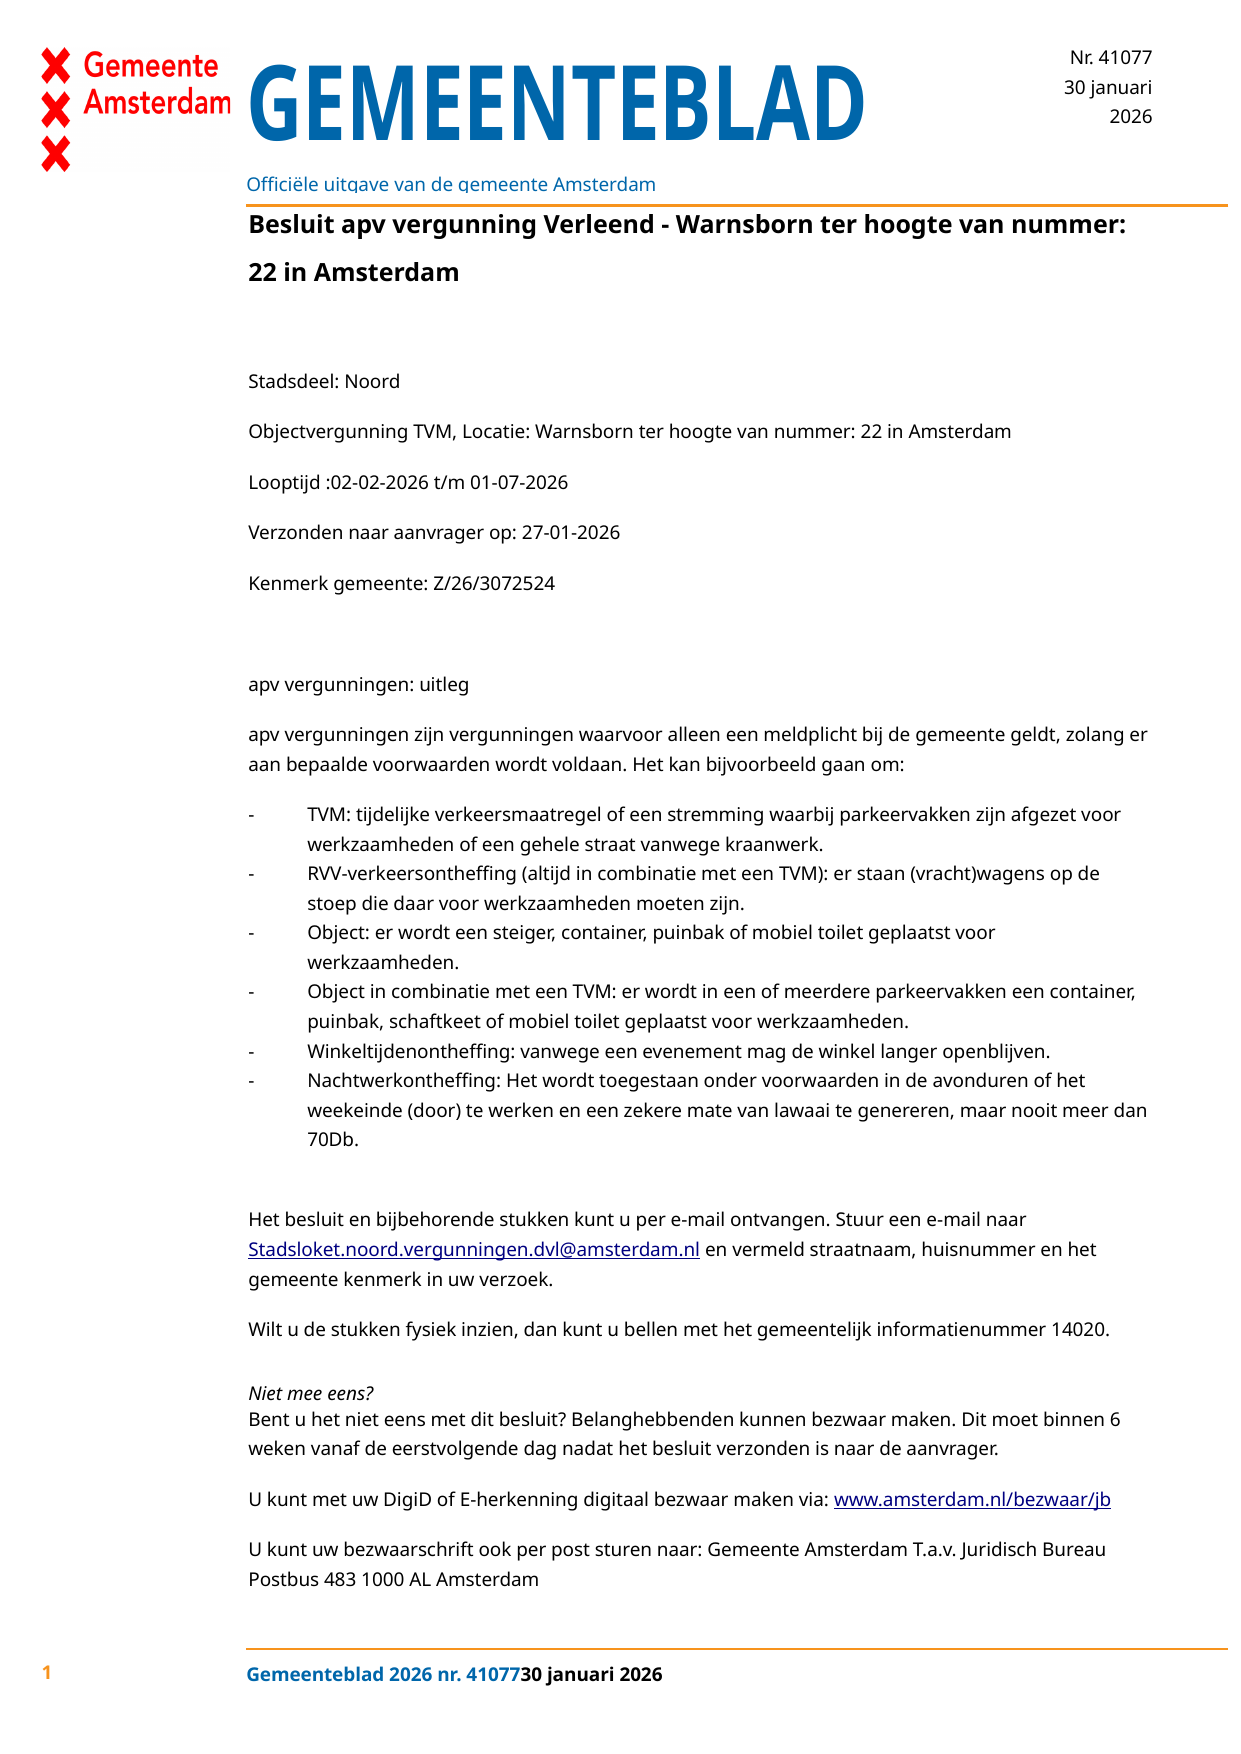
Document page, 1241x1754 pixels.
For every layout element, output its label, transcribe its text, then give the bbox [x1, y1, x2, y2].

list Object: er wordt een steiger, container, puinbak of mobiel toilet geplaatst voor werkzaamheden. [248, 919, 1152, 975]
list Nachtwerkontheffing: Het wordt toegestaan onder voorwaarden in de avonduren of het weekeinde (door) te werken en een zekere mate van lawaai te genereren, maar nooit meer dan 70Db. [248, 1067, 1152, 1152]
text Besluit apv vergunning Verleend - Warnsborn ter hoogte van nummer: 22 in Amsterdam [248, 207, 1152, 288]
text Bent u het niet eens met dit besluit? Belanghebbenden kunnen bezwaar maken. Dit moet binnen 6 weken vanaf de eerstvolgende dag nadat het besluit verzonden is naar de aanvrager. [248, 1406, 1152, 1461]
list Object in combinatie met een TVM: er wordt in een of meerdere parkeervakken een container, puinbak, schaftkeet of mobiel toilet geplaatst voor werkzaamheden. [248, 979, 1152, 1034]
list Winkeltijdenontheffing: vanwege een evenement mag de winkel langer openblijven. [248, 1038, 1152, 1064]
text Objectvergunning TVM, Locatie: Warnsborn ter hoogte van nummer: 22 in Amsterdam [248, 419, 1152, 444]
text Niet mee eens? [248, 1380, 1152, 1406]
text Verzonden naar aanvrager op: 27-01-2026 [248, 519, 1152, 545]
text apv vergunningen zijn vergunningen waarvoor alleen een meldplicht bij de gemeente geldt, zolang er aan bepaalde voorwaarden wordt voldaan. Het kan bijvoorbeeld gaan om: [248, 721, 1152, 777]
picture [41, 47, 231, 172]
text Stadsdeel: Noord [248, 368, 1152, 394]
list TVM: tijdelijke verkeersmaatregel of een stremming waarbij parkeervakken zijn afgezet voor werkzaamheden of een gehele straat vanwege kraanwerk. [248, 801, 1152, 857]
text Het besluit en bijbehorende stukken kunt u per e-mail ontvangen. Stuur een e-mail naar Stadsloket.noord.vergunningen.dvl@amsterdam.nl en vermeld straatnaam, huisnummer en het gemeente kenmerk in uw verzoek. [248, 1207, 1152, 1292]
text Looptijd :02-02-2026 t/m 01-07-2026 [248, 469, 1152, 495]
text U kunt met uw DigiD of E-herkenning digitaal bezwaar maken via: www.amsterdam.nl/bezwaar/jb [248, 1486, 1152, 1512]
text apv vergunningen: uitleg [248, 671, 1152, 697]
text Kenmerk gemeente: Z/26/3072524 [248, 570, 1152, 596]
text Wilt u de stukken fysiek inzien, dan kunt u bellen met het gemeentelijk informatienummer 14020. [248, 1316, 1152, 1342]
text U kunt uw bezwaarschrift ook per post sturen naar: Gemeente Amsterdam T.a.v. Juridisch Bureau Postbus 483 1000 AL Amsterdam [248, 1536, 1152, 1592]
list RVV-verkeersontheffing (altijd in combinatie met een TVM): er staan (vracht)wagens op de stoep die daar voor werkzaamheden moeten zijn. [248, 860, 1152, 916]
